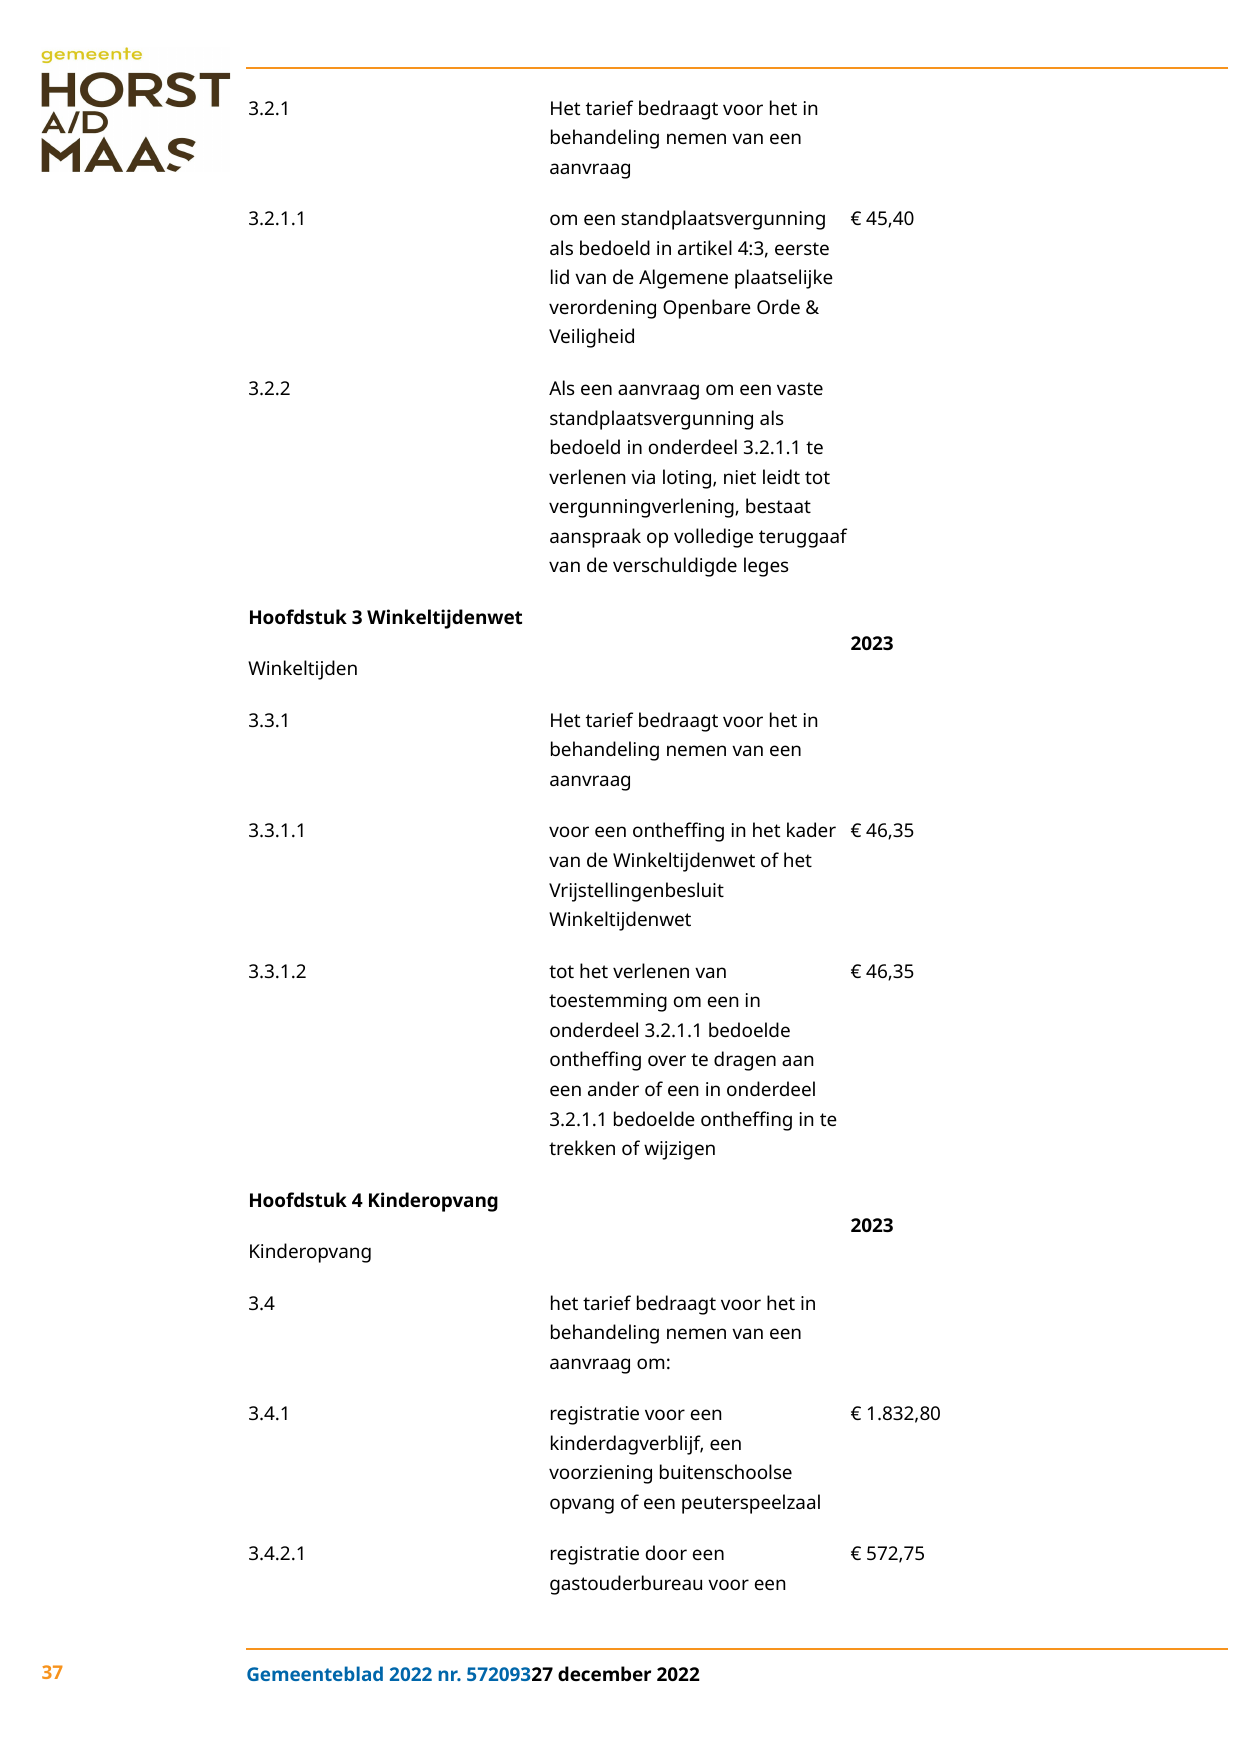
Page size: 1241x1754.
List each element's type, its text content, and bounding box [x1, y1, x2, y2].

table_cell [248, 630, 549, 656]
table_cell [850, 579, 1152, 604]
table_cell [549, 1515, 850, 1541]
table_cell registratie voor een kinderdagverblijf, een voorziening buitenschoolse opvang of een peuterspeelzaal [549, 1400, 850, 1515]
table_cell € 572,75 [850, 1541, 1152, 1596]
table_cell [549, 681, 850, 707]
table_cell 3.3.1.2 [248, 958, 549, 1161]
table_cell [850, 681, 1152, 707]
table_cell [248, 1515, 549, 1541]
table_cell € 46,35 [850, 818, 1152, 932]
table_cell 3.3.1.1 [248, 818, 549, 932]
table_cell voor een ontheffing in het kader van de Winkeltijdenwet of het Vrijstellingenbesluit Winkeltijdenwet [549, 818, 850, 932]
table_cell [248, 681, 549, 707]
table_cell [549, 932, 850, 958]
table_cell [850, 792, 1152, 818]
table_cell [850, 1290, 1152, 1375]
table_cell € 45,40 [850, 205, 1152, 349]
table_cell [850, 656, 1152, 681]
table_cell [248, 1213, 549, 1238]
table_cell 3.2.1.1 [248, 205, 549, 349]
table_cell [850, 375, 1152, 578]
table_cell [850, 1238, 1152, 1264]
table_cell € 1.832,80 [850, 1400, 1152, 1515]
table_cell tot het verlenen van toestemming om een in onderdeel 3.2.1.1 bedoelde ontheffing over te dragen aan een ander of een in onderdeel 3.2.1.1 bedoelde ontheffing in te trekken of wijzigen [549, 958, 850, 1161]
table_cell [248, 1375, 549, 1400]
table_cell [549, 1213, 850, 1238]
table_cell Hoofdstuk 3 Winkeltijdenwet [248, 604, 850, 630]
table_cell Het tarief bedraagt voor het in behandeling nemen van een aanvraag [549, 707, 850, 792]
table_cell [549, 1161, 850, 1187]
table_cell [549, 792, 850, 818]
table_cell [850, 932, 1152, 958]
table_cell Hoofdstuk 4 Kinderopvang [248, 1187, 850, 1213]
table_cell 3.2.1 [248, 95, 549, 180]
table_cell [850, 1515, 1152, 1541]
table_cell Winkeltijden [248, 656, 850, 681]
picture [41, 47, 231, 172]
table_cell € 46,35 [850, 958, 1152, 1161]
table_cell Het tarief bedraagt voor het in behandeling nemen van een aanvraag [549, 95, 850, 180]
table_cell [549, 180, 850, 205]
table_cell [549, 630, 850, 656]
table_cell [549, 1375, 850, 1400]
table_cell [850, 1161, 1152, 1187]
table_cell [549, 1264, 850, 1290]
table_cell [850, 1264, 1152, 1290]
table_cell [850, 180, 1152, 205]
table_cell 3.3.1 [248, 707, 549, 792]
table_cell Als een aanvraag om een vaste standplaatsvergunning als bedoeld in onderdeel 3.2.1.1 te verlenen via loting, niet leidt tot vergunningverlening, bestaat aanspraak op volledige teruggaaf van de verschuldigde leges [549, 375, 850, 578]
table_cell 3.4.1 [248, 1400, 549, 1515]
table_cell [850, 1187, 1152, 1213]
table_cell registratie door een gastouderbureau voor een [549, 1541, 850, 1596]
table_cell om een standplaatsvergunning als bedoeld in artikel 4:3, eerste lid van de Algemene plaatselijke verordening Openbare Orde & Veiligheid [549, 205, 850, 349]
table_cell het tarief bedraagt voor het in behandeling nemen van een aanvraag om: [549, 1290, 850, 1375]
table_cell [248, 1264, 549, 1290]
table_cell 2023 [850, 630, 1152, 656]
table_cell [248, 1161, 549, 1187]
table_cell [248, 180, 549, 205]
table_cell Kinderopvang [248, 1238, 850, 1264]
table_cell 3.4 [248, 1290, 549, 1375]
table_cell [248, 350, 549, 375]
table_cell 2023 [850, 1213, 1152, 1238]
table_cell 3.2.2 [248, 375, 549, 578]
table_cell [850, 707, 1152, 792]
table_cell [248, 792, 549, 818]
table_cell 3.4.2.1 [248, 1541, 549, 1596]
table_cell [248, 932, 549, 958]
table_cell [850, 604, 1152, 630]
table_cell [850, 350, 1152, 375]
table_cell [850, 95, 1152, 180]
table_cell [850, 1375, 1152, 1400]
table_cell [549, 579, 850, 604]
table_cell [549, 350, 850, 375]
table_cell [248, 579, 549, 604]
